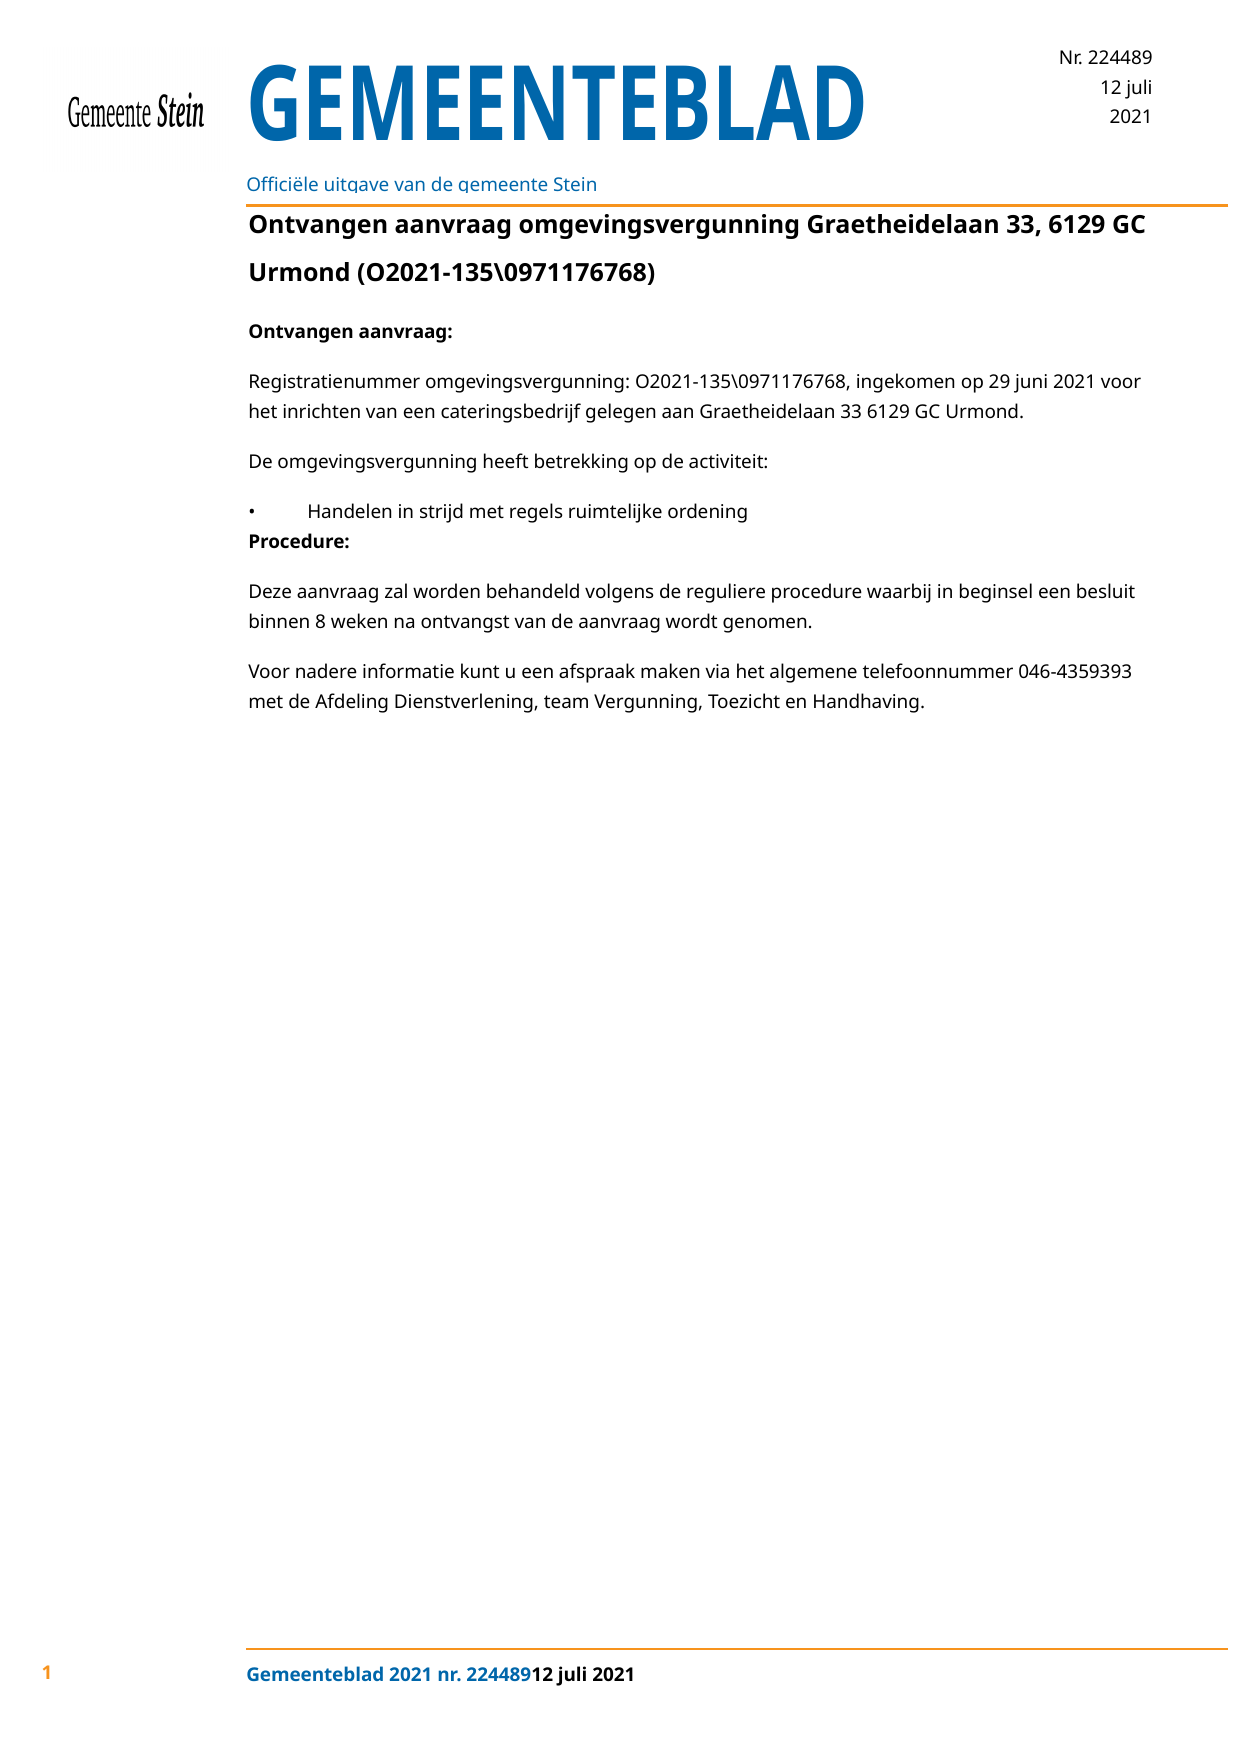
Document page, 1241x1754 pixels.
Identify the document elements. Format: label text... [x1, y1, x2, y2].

text Registratienummer omgevingsvergunning: O2021-135\0971176768, ingekomen op 29 juni 2021 voor het inrichten van een cateringsbedrijf gelegen aan Graetheidelaan 33 6129 GC Urmond. [248, 368, 1152, 424]
text Deze aanvraag zal worden behandeld volgens de reguliere procedure waarbij in beginsel een besluit binnen 8 weken na ontvangst van de aanvraag wordt genomen. [248, 579, 1152, 634]
text Procedure: [248, 528, 1152, 554]
text Voor nadere informatie kunt u een afspraak maken via het algemene telefoonnummer 046-4359393 met de Afdeling Dienstverlening, team Vergunning, Toezicht en Handhaving. [248, 659, 1152, 714]
text Ontvangen aanvraag: [248, 318, 1152, 344]
list Handelen in strijd met regels ruimtelijke ordening [248, 499, 1152, 524]
text Ontvangen aanvraag omgevingsvergunning Graetheidelaan 33, 6129 GC Urmond (O2021-135\0971176768) [248, 207, 1152, 288]
picture [41, 47, 231, 172]
text De omgevingsvergunning heeft betrekking op de activiteit: [248, 448, 1152, 474]
